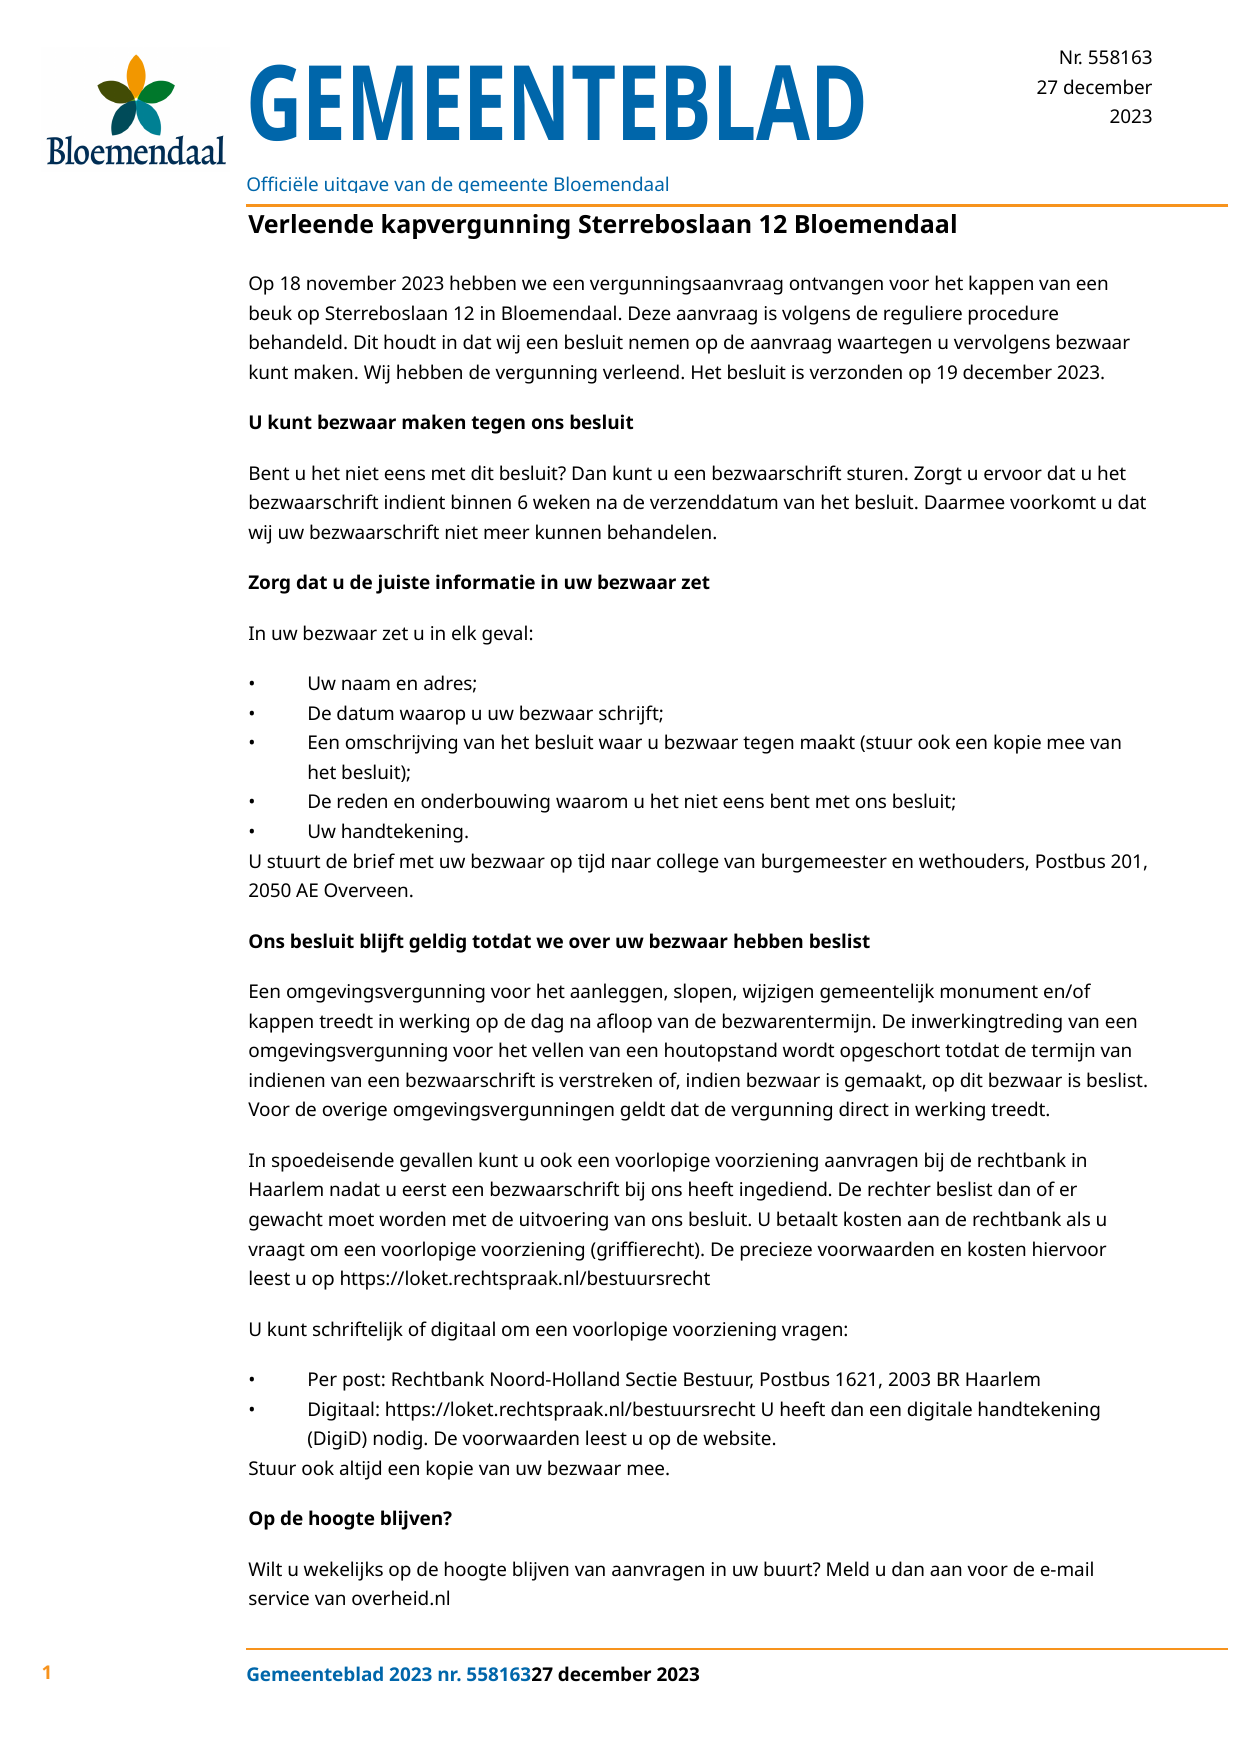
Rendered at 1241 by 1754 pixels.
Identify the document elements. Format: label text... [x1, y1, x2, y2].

text Verleende kapvergunning Sterreboslaan 12 Bloemendaal [248, 207, 1152, 241]
text U kunt bezwaar maken tegen ons besluit [248, 409, 1152, 435]
list Uw naam en adres; [248, 670, 1152, 696]
list Een omschrijving van het besluit waar u bezwaar tegen maakt (stuur ook een kopie mee van het besluit); [248, 729, 1152, 785]
text Wilt u wekelijks op de hoogte blijven van aanvragen in uw buurt? Meld u dan aan voor de e-mail service van overheid.nl [248, 1556, 1152, 1611]
text In uw bezwaar zet u in elk geval: [248, 620, 1152, 646]
text Zorg dat u de juiste informatie in uw bezwaar zet [248, 569, 1152, 595]
text Ons besluit blijft geldig totdat we over uw bezwaar hebben beslist [248, 928, 1152, 953]
text Een omgevingsvergunning voor het aanleggen, slopen, wijzigen gemeentelijk monument en/of kappen treedt in werking op de dag na afloop van de bezwarentermijn. De inwerkingtreding van een omgevingsvergunning voor het vellen van een houtopstand wordt opgeschort totdat de termijn van indienen van een bezwaarschrift is verstreken of, indien bezwaar is gemaakt, op dit bezwaar is beslist. Voor de overige omgevingsvergunningen geldt dat de vergunning direct in werking treedt. [248, 978, 1152, 1122]
list Digitaal: https://loket.rechtspraak.nl/bestuursrecht U heeft dan een digitale handtekening (DigiD) nodig. De voorwaarden leest u op de website. [248, 1396, 1152, 1451]
text U kunt schriftelijk of digitaal om een voorlopige voorziening vragen: [248, 1316, 1152, 1341]
text U stuurt de brief met uw bezwaar op tijd naar college van burgemeester en wethouders, Postbus 201, 2050 AE Overveen. [248, 848, 1152, 903]
list Per post: Rechtbank Noord-Holland Sectie Bestuur, Postbus 1621, 2003 BR Haarlem [248, 1366, 1152, 1392]
list De datum waarop u uw bezwaar schrijft; [248, 700, 1152, 726]
text Op de hoogte blijven? [248, 1505, 1152, 1531]
text Op 18 november 2023 hebben we een vergunningsaanvraag ontvangen voor het kappen van een beuk op Sterreboslaan 12 in Bloemendaal. Deze aanvraag is volgens de reguliere procedure behandeld. Dit houdt in dat wij een besluit nemen op de aanvraag waartegen u vervolgens bezwaar kunt maken. Wij hebben de vergunning verleend. Het besluit is verzonden op 19 december 2023. [248, 270, 1152, 385]
list De reden en onderbouwing waarom u het niet eens bent met ons besluit; [248, 789, 1152, 814]
text Bent u het niet eens met dit besluit? Dan kunt u een bezwaarschrift sturen. Zorgt u ervoor dat u het bezwaarschrift indient binnen 6 weken na de verzenddatum van het besluit. Daarmee voorkomt u dat wij uw bezwaarschrift niet meer kunnen behandelen. [248, 460, 1152, 545]
picture [41, 47, 231, 172]
text In spoedeisende gevallen kunt u ook een voorlopige voorziening aanvragen bij de rechtbank in Haarlem nadat u eerst een bezwaarschrift bij ons heeft ingediend. De rechter beslist dan of er gewacht moet worden met de uitvoering van ons besluit. U betaalt kosten aan de rechtbank als u vraagt om een voorlopige voorziening (griffierecht). De precieze voorwaarden en kosten hiervoor leest u op https://loket.rechtspraak.nl/bestuursrecht [248, 1147, 1152, 1291]
text Stuur ook altijd een kopie van uw bezwaar mee. [248, 1455, 1152, 1481]
list Uw handtekening. [248, 818, 1152, 844]
